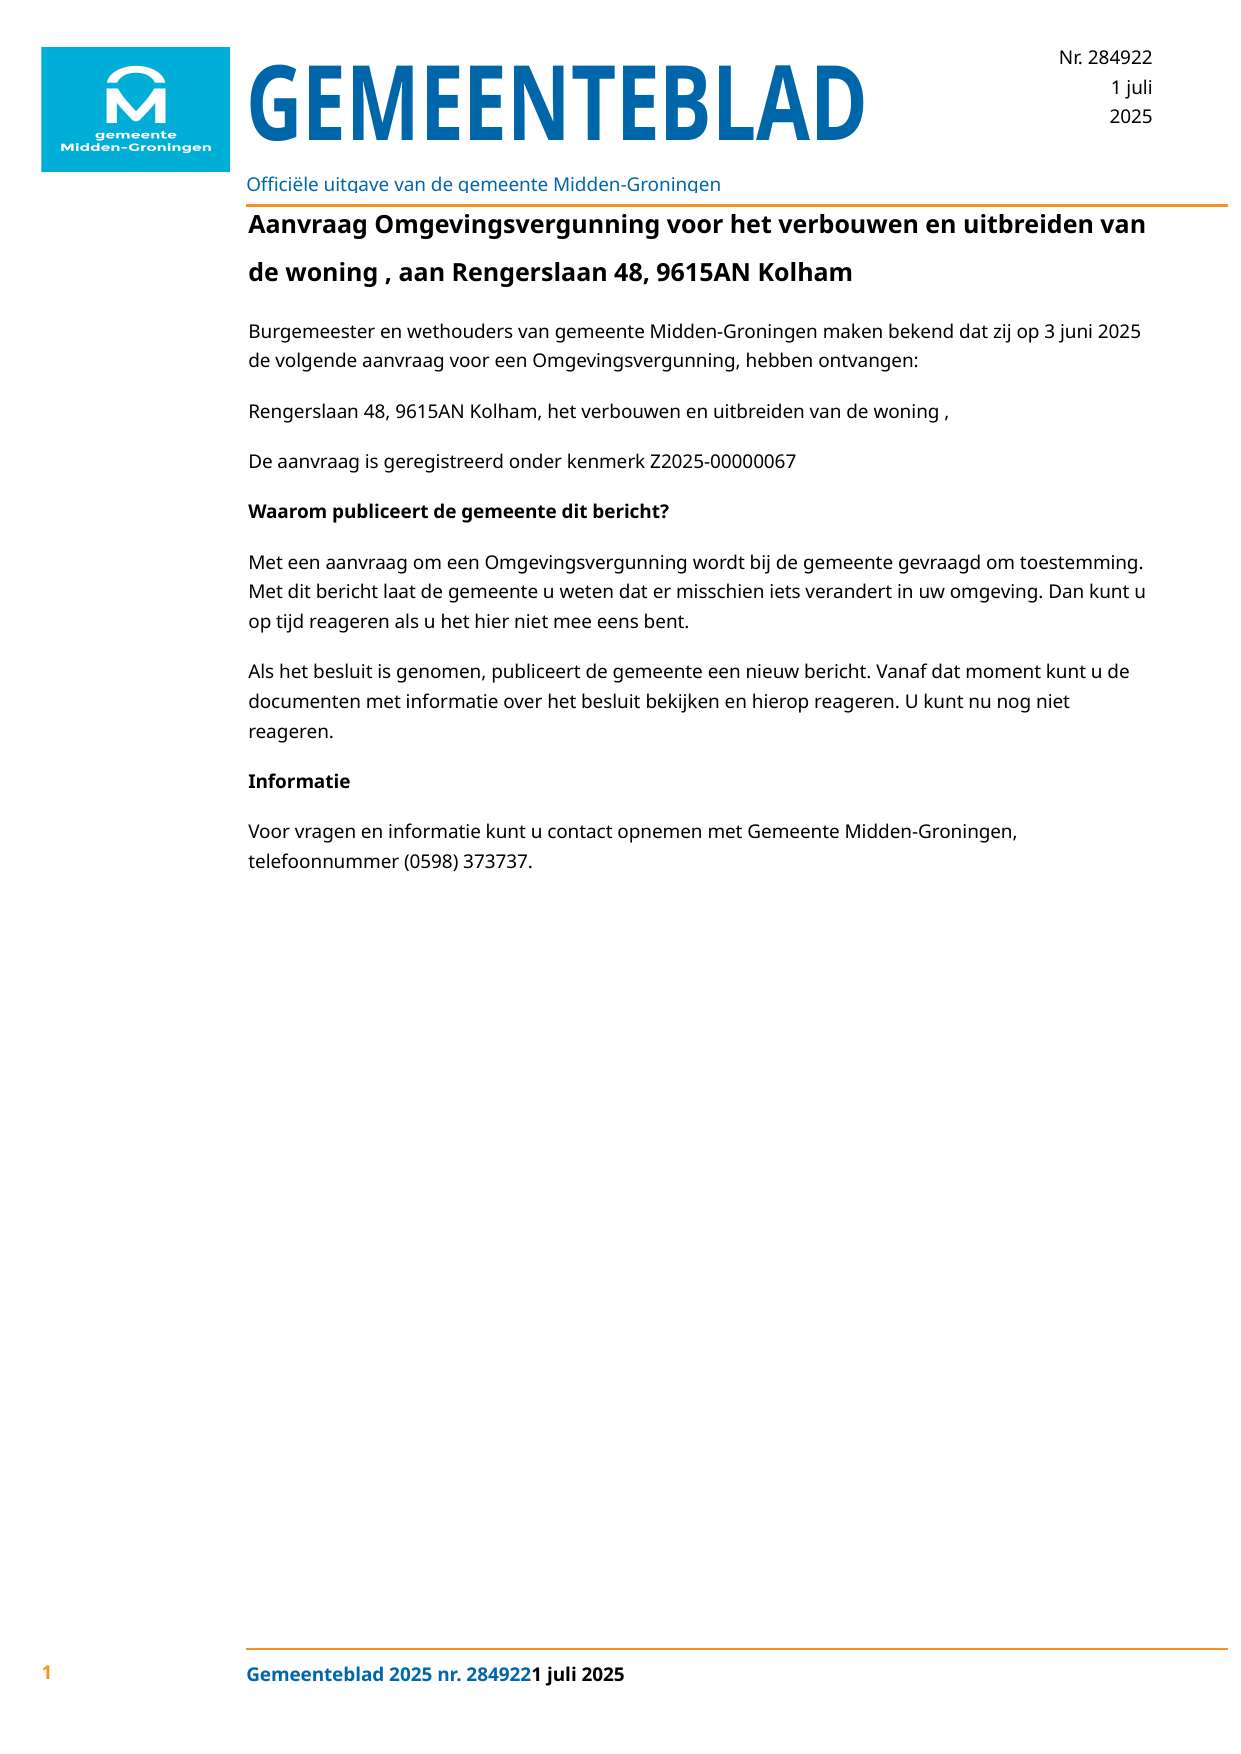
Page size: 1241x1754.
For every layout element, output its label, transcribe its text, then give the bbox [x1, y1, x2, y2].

text Voor vragen en informatie kunt u contact opnemen met Gemeente Midden-Groningen, telefoonnummer (0598) 373737. [248, 819, 1152, 874]
text De aanvraag is geregistreerd onder kenmerk Z2025-00000067 [248, 448, 1152, 474]
text Met een aanvraag om een Omgevingsvergunning wordt bij de gemeente gevraagd om toestemming. Met dit bericht laat de gemeente u weten dat er misschien iets verandert in uw omgeving. Dan kunt u op tijd reageren als u het hier niet mee eens bent. [248, 549, 1152, 634]
text Waarom publiceert de gemeente dit bericht? [248, 499, 1152, 524]
text Burgemeester en wethouders van gemeente Midden-Groningen maken bekend dat zij op 3 juni 2025 de volgende aanvraag voor een Omgevingsvergunning, hebben ontvangen: [248, 318, 1152, 373]
text Rengerslaan 48, 9615AN Kolham, het verbouwen en uitbreiden van de woning , [248, 398, 1152, 424]
picture [107, 89, 165, 122]
picture [184, 146, 190, 153]
text Als het besluit is genomen, publiceert de gemeente een nieuw bericht. Vanaf dat moment kunt u de documenten met informatie over het besluit bekijken en hierop reageren. U kunt nu nog niet reageren. [248, 659, 1152, 744]
text Aanvraag Omgevingsvergunning voor het verbouwen en uitbreiden van de woning , aan Rengerslaan 48, 9615AN Kolham [248, 207, 1152, 288]
picture [108, 66, 164, 82]
text Informatie [248, 768, 1152, 794]
